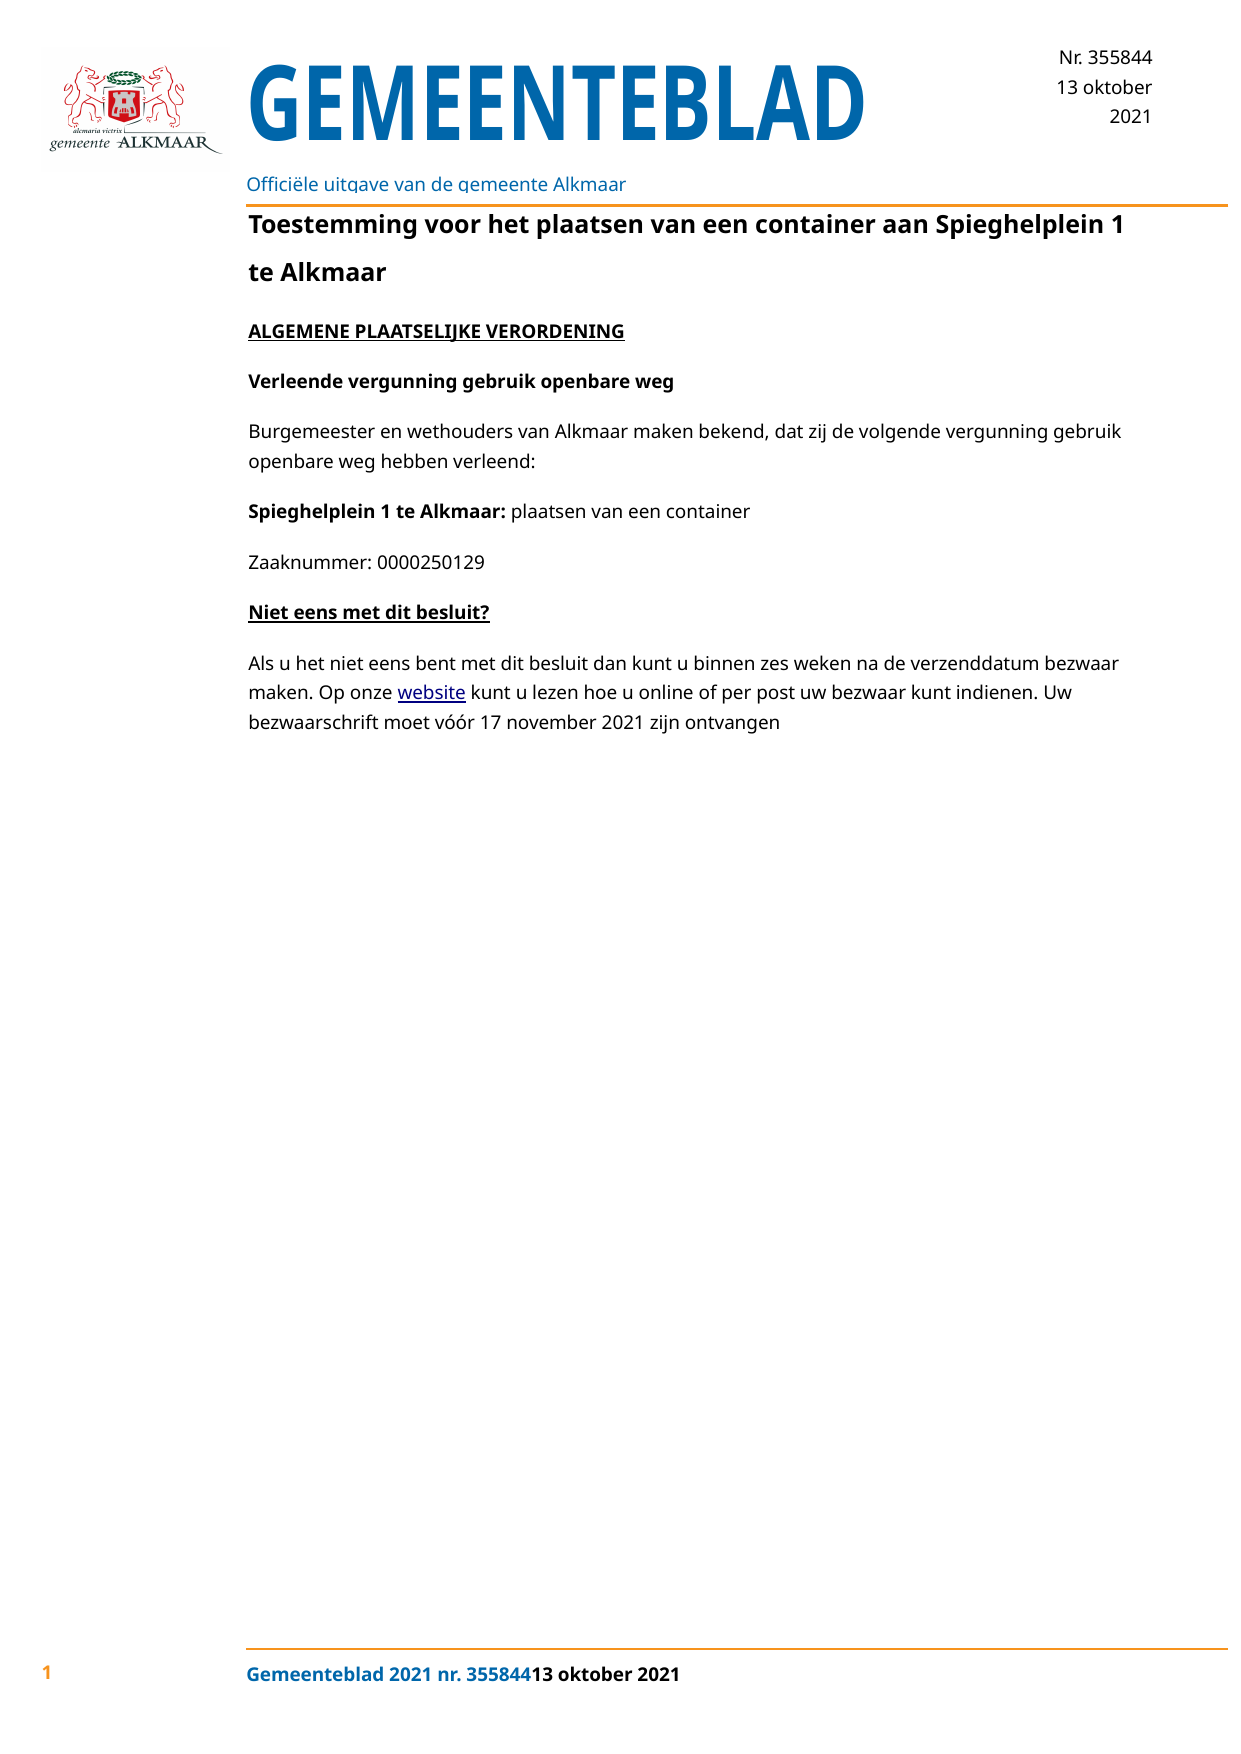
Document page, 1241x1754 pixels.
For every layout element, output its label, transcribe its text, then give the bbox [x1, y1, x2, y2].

text Niet eens met dit besluit? [248, 599, 1152, 625]
text Zaaknummer: 0000250129 [248, 549, 1152, 575]
text Burgemeester en wethouders van Alkmaar maken bekend, dat zij de volgende vergunning gebruik openbare weg hebben verleend: [248, 419, 1152, 474]
text ALGEMENE PLAATSELIJKE VERORDENING [248, 318, 1152, 344]
text Verleende vergunning gebruik openbare weg [248, 368, 1152, 394]
text Toestemming voor het plaatsen van een container aan Spieghelplein 1 te Alkmaar [248, 207, 1152, 288]
text Als u het niet eens bent met dit besluit dan kunt u binnen zes weken na de verzenddatum bezwaar maken. Op onze website kunt u lezen hoe u online of per post uw bezwaar kunt indienen. Uw bezwaarschrift moet vóór 17 november 2021 zijn ontvangen [248, 650, 1152, 735]
picture [41, 47, 231, 172]
text Spieghelplein 1 te Alkmaar: plaatsen van een container [248, 499, 1152, 524]
